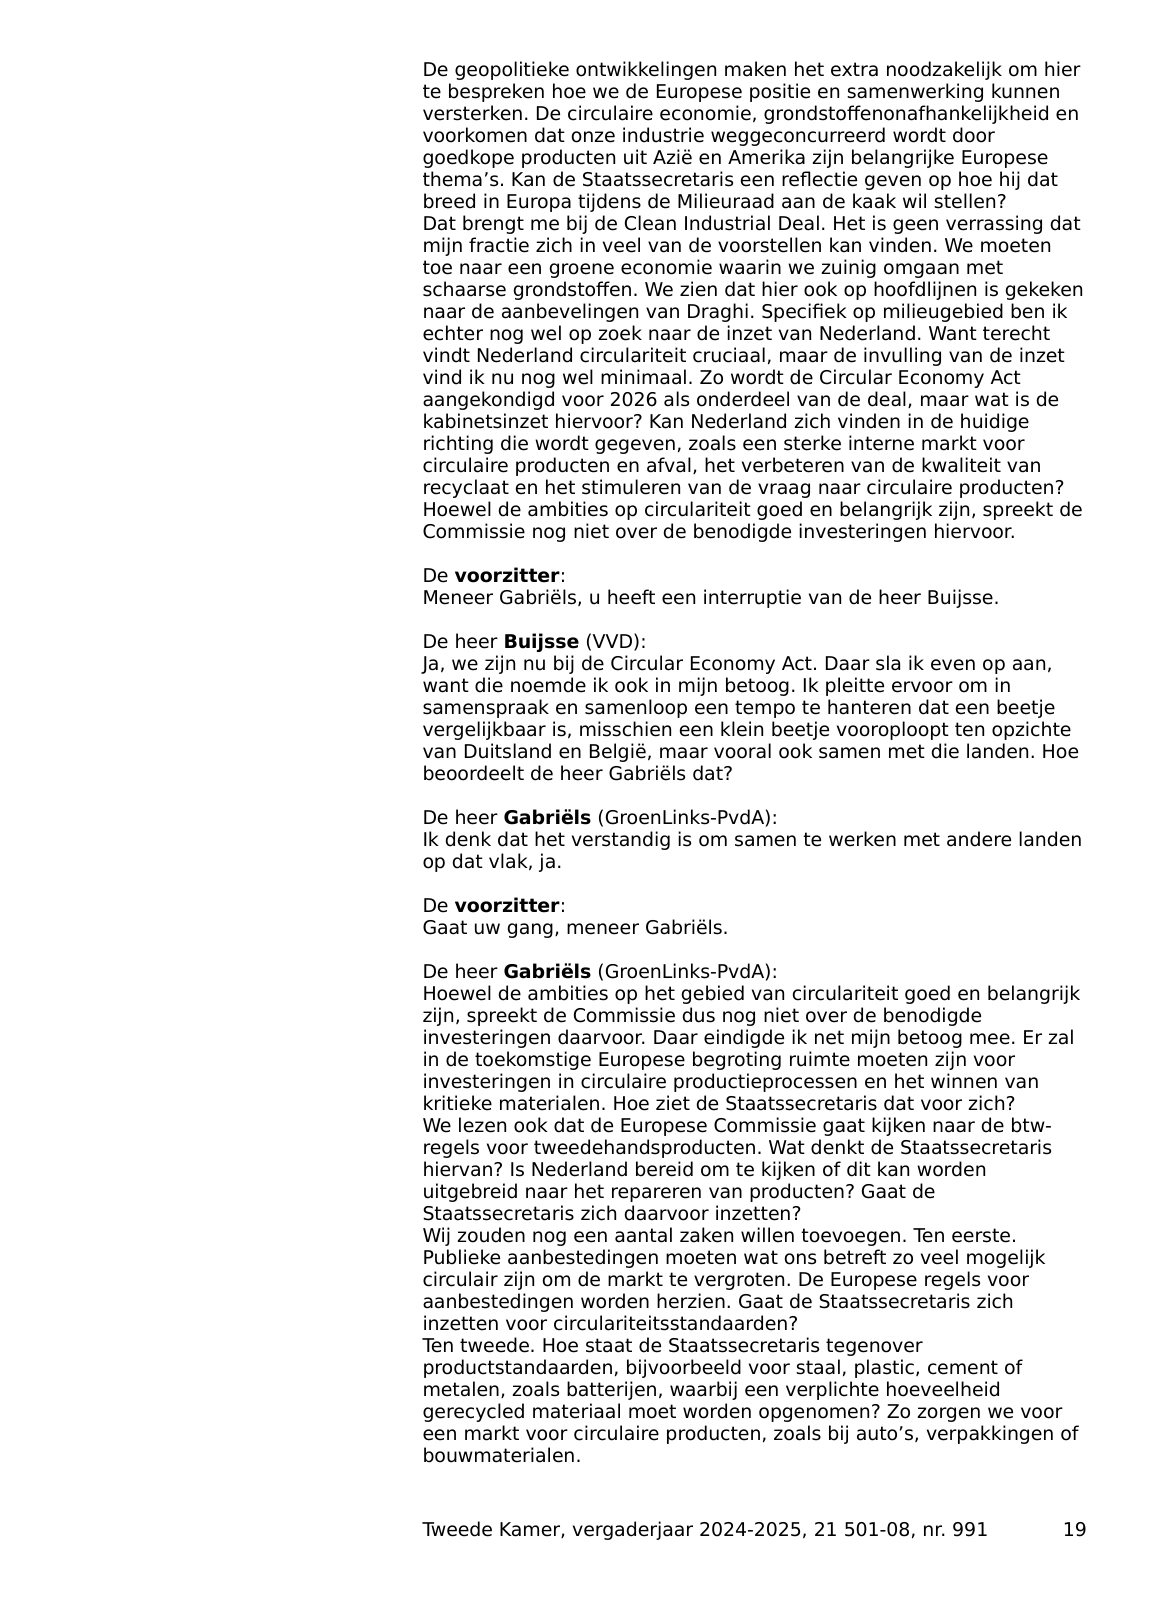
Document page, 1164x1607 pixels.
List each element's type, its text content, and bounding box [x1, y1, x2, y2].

text De geopolitieke ontwikkelingen maken het extra noodzakelijk om hier te bespreken hoe we de Europese positie en samenwerking kunnen versterken. De circulaire economie, grondstoffenonafhankelijkheid en voorkomen dat onze industrie weggeconcurreerd wordt door goedkope producten uit Azië en Amerika zijn belangrijke Europese thema’s. Kan de Staatssecretaris een reflectie geven op hoe hij dat breed in Europa tijdens de Milieuraad aan de kaak wil stellen? [422, 59, 1087, 213]
text De heer Gabriëls (GroenLinks-PvdA): [422, 961, 1087, 983]
text De voorzitter: [422, 565, 1087, 587]
text De heer Gabriëls (GroenLinks-PvdA): [422, 807, 1087, 829]
text Hoewel de ambities op het gebied van circulariteit goed en belangrijk zijn, spreekt de Commissie dus nog niet over de benodigde investeringen daarvoor. Daar eindigde ik net mijn betoog mee. Er zal in de toekomstige Europese begroting ruimte moeten zijn voor investeringen in circulaire productieprocessen en het winnen van kritieke materialen. Hoe ziet de Staatssecretaris dat voor zich? [422, 983, 1087, 1115]
text Meneer Gabriëls, u heeft een interruptie van de heer Buijsse. [422, 587, 1087, 609]
text We lezen ook dat de Europese Commissie gaat kijken naar de btw-regels voor tweedehandsproducten. Wat denkt de Staatssecretaris hiervan? Is Nederland bereid om te kijken of dit kan worden uitgebreid naar het repareren van producten? Gaat de Staatssecretaris zich daarvoor inzetten? [422, 1115, 1087, 1225]
text De voorzitter: [422, 895, 1087, 917]
text De heer Buijsse (VVD): [422, 631, 1087, 653]
text Ten tweede. Hoe staat de Staatssecretaris tegenover productstandaarden, bijvoorbeeld voor staal, plastic, cement of metalen, zoals batterijen, waarbij een verplichte hoeveelheid gerecycled materiaal moet worden opgenomen? Zo zorgen we voor een markt voor circulaire producten, zoals bij auto’s, verpakkingen of bouwmaterialen. [422, 1335, 1087, 1467]
text Gaat uw gang, meneer Gabriëls. [422, 917, 1087, 939]
text Wij zouden nog een aantal zaken willen toevoegen. Ten eerste. Publieke aanbestedingen moeten wat ons betreft zo veel mogelijk circulair zijn om de markt te vergroten. De Europese regels voor aanbestedingen worden herzien. Gaat de Staatssecretaris zich inzetten voor circulariteitsstandaarden? [422, 1225, 1087, 1335]
text Ik denk dat het verstandig is om samen te werken met andere landen op dat vlak, ja. [422, 829, 1087, 873]
text Dat brengt me bij de Clean Industrial Deal. Het is geen verrassing dat mijn fractie zich in veel van de voorstellen kan vinden. We moeten toe naar een groene economie waarin we zuinig omgaan met schaarse grondstoffen. We zien dat hier ook op hoofdlijnen is gekeken naar de aanbevelingen van Draghi. Specifiek op milieugebied ben ik echter nog wel op zoek naar de inzet van Nederland. Want terecht vindt Nederland circulariteit cruciaal, maar de invulling van de inzet vind ik nu nog wel minimaal. Zo wordt de Circular Economy Act aangekondigd voor 2026 als onderdeel van de deal, maar wat is de kabinetsinzet hiervoor? Kan Nederland zich vinden in de huidige richting die wordt gegeven, zoals een sterke interne markt voor circulaire producten en afval, het verbeteren van de kwaliteit van recyclaat en het stimuleren van de vraag naar circulaire producten? Hoewel de ambities op circulariteit goed en belangrijk zijn, spreekt de Commissie nog niet over de benodigde investeringen hiervoor. [422, 213, 1087, 543]
text Ja, we zijn nu bij de Circular Economy Act. Daar sla ik even op aan, want die noemde ik ook in mijn betoog. Ik pleitte ervoor om in samenspraak en samenloop een tempo te hanteren dat een beetje vergelijkbaar is, misschien een klein beetje vooroploopt ten opzichte van Duitsland en België, maar vooral ook samen met die landen. Hoe beoordeelt de heer Gabriëls dat? [422, 653, 1087, 785]
